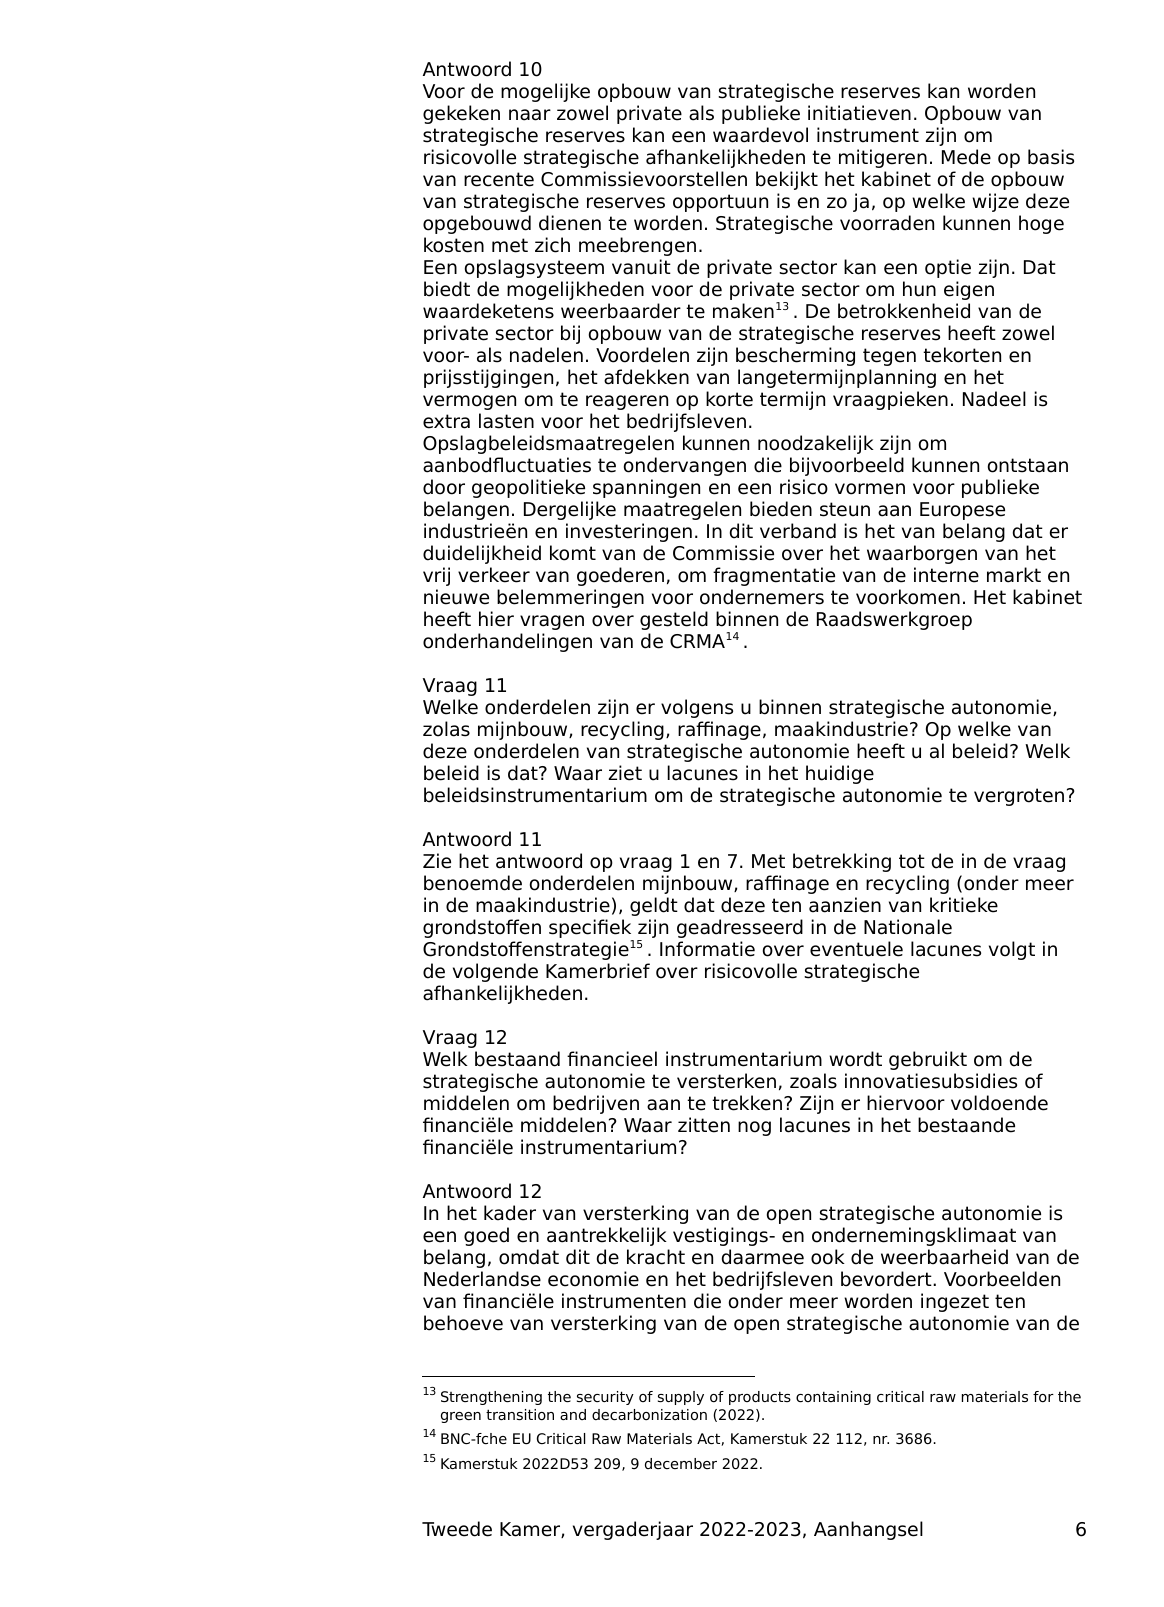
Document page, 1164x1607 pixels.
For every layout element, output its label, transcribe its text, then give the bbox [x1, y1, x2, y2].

text Strengthening the security of supply of products containing critical raw materials for the green transition and decarbonization (2022). [422, 1385, 1087, 1424]
text Antwoord 11 [422, 829, 1087, 851]
text Antwoord 12 [422, 1181, 1087, 1203]
text Antwoord 10 [422, 59, 1087, 81]
text Welk bestaand financieel instrumentarium wordt gebruikt om de strategische autonomie te versterken, zoals innovatiesubsidies of middelen om bedrijven aan te trekken? Zijn er hiervoor voldoende financiële middelen? Waar zitten nog lacunes in het bestaande financiële instrumentarium? [422, 1049, 1087, 1159]
text Een opslagsysteem vanuit de private sector kan een optie zijn. Dat biedt de mogelijkheden voor de private sector om hun eigen waardeketens weerbaarder te maken. De betrokkenheid van de private sector bij opbouw van de strategische reserves heeft zowel voor- als nadelen. Voordelen zijn bescherming tegen tekorten en prijsstijgingen, het afdekken van langetermijnplanning en het vermogen om te reageren op korte termijn vraagpieken. Nadeel is extra lasten voor het bedrijfsleven. [422, 257, 1087, 433]
text Welke onderdelen zijn er volgens u binnen strategische autonomie, zolas mijnbouw, recycling, raffinage, maakindustrie? Op welke van deze onderdelen van strategische autonomie heeft u al beleid? Welk beleid is dat? Waar ziet u lacunes in het huidige beleidsinstrumentarium om de strategische autonomie te vergroten? [422, 697, 1087, 807]
text BNC-fche EU Critical Raw Materials Act, Kamerstuk 22 112, nr. 3686. [422, 1427, 1087, 1449]
text In het kader van versterking van de open strategische autonomie is een goed en aantrekkelijk vestigings- en ondernemingsklimaat van belang, omdat dit de kracht en daarmee ook de weerbaarheid van de Nederlandse economie en het bedrijfsleven bevordert. Voorbeelden van financiële instrumenten die onder meer worden ingezet ten behoeve van versterking van de open strategische autonomie van de [422, 1203, 1087, 1335]
text Voor de mogelijke opbouw van strategische reserves kan worden gekeken naar zowel private als publieke initiatieven. Opbouw van strategische reserves kan een waardevol instrument zijn om risicovolle strategische afhankelijkheden te mitigeren. Mede op basis van recente Commissievoorstellen bekijkt het kabinet of de opbouw van strategische reserves opportuun is en zo ja, op welke wijze deze opgebouwd dienen te worden. Strategische voorraden kunnen hoge kosten met zich meebrengen. [422, 81, 1087, 257]
text Kamerstuk 2022D53 209, 9 december 2022. [422, 1452, 1087, 1474]
text Opslagbeleidsmaatregelen kunnen noodzakelijk zijn om aanbodfluctuaties te ondervangen die bijvoorbeeld kunnen ontstaan door geopolitieke spanningen en een risico vormen voor publieke belangen. Dergelijke maatregelen bieden steun aan Europese industrieën en investeringen. In dit verband is het van belang dat er duidelijkheid komt van de Commissie over het waarborgen van het vrij verkeer van goederen, om fragmentatie van de interne markt en nieuwe belemmeringen voor ondernemers te voorkomen. Het kabinet heeft hier vragen over gesteld binnen de Raadswerkgroep onderhandelingen van de CRMA. [422, 433, 1087, 652]
text Zie het antwoord op vraag 1 en 7. Met betrekking tot de in de vraag benoemde onderdelen mijnbouw, raffinage en recycling (onder meer in de maakindustrie), geldt dat deze ten aanzien van kritieke grondstoffen specifiek zijn geadresseerd in de Nationale Grondstoffenstrategie. Informatie over eventuele lacunes volgt in de volgende Kamerbrief over risicovolle strategische afhankelijkheden. [422, 851, 1087, 1004]
text Vraag 11 [422, 675, 1087, 697]
text Vraag 12 [422, 1027, 1087, 1049]
